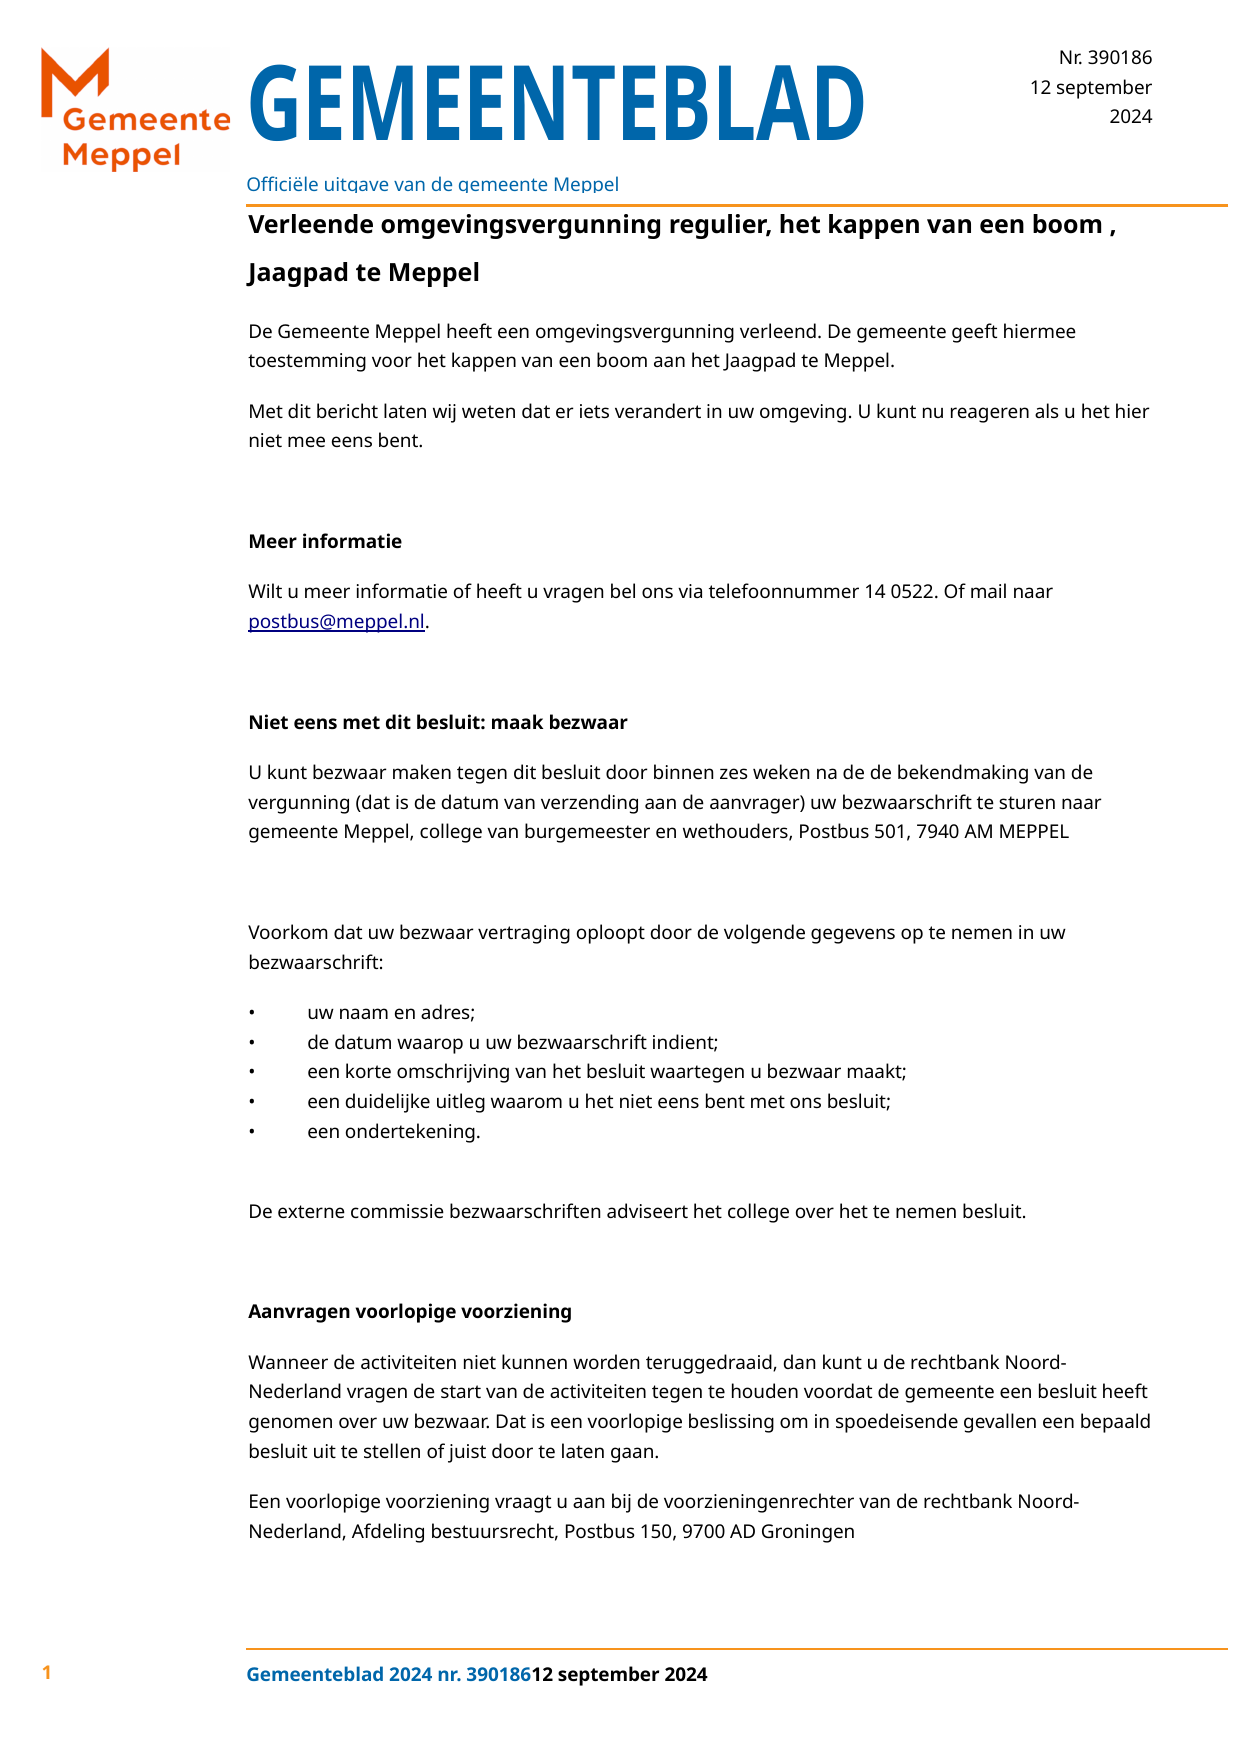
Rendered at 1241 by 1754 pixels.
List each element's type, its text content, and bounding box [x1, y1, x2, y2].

list uw naam en adres; [248, 999, 1152, 1025]
text Meer informatie [248, 528, 1152, 554]
list een korte omschrijving van het besluit waartegen u bezwaar maakt; [248, 1059, 1152, 1084]
text Een voorlopige voorziening vraagt u aan bij de voorzieningenrechter van de rechtbank Noord-Nederland, Afdeling bestuursrecht, Postbus 150, 9700 AD Groningen [248, 1488, 1152, 1544]
text Niet eens met dit besluit: maak bezwaar [248, 709, 1152, 735]
text Wanneer de activiteiten niet kunnen worden teruggedraaid, dan kunt u de rechtbank Noord-Nederland vragen de start van de activiteiten tegen te houden voordat de gemeente een besluit heeft genomen over uw bezwaar. Dat is een voorlopige beslissing om in spoedeisende gevallen een bepaald besluit uit te stellen of juist door te laten gaan. [248, 1349, 1152, 1464]
text Voorkom dat uw bezwaar vertraging oploopt door de volgende gegevens op te nemen in uw bezwaarschrift: [248, 919, 1152, 975]
text Aanvragen voorlopige voorziening [248, 1299, 1152, 1324]
list de datum waarop u uw bezwaarschrift indient; [248, 1029, 1152, 1055]
list een ondertekening. [248, 1118, 1152, 1144]
text De Gemeente Meppel heeft een omgevingsvergunning verleend. De gemeente geeft hiermee toestemming voor het kappen van een boom aan het Jaagpad te Meppel. [248, 318, 1152, 373]
picture [41, 47, 231, 172]
text U kunt bezwaar maken tegen dit besluit door binnen zes weken na de de bekendmaking van de vergunning (dat is de datum van verzending aan de aanvrager) uw bezwaarschrift te sturen naar gemeente Meppel, college van burgemeester en wethouders, Postbus 501, 7940 AM MEPPEL [248, 759, 1152, 844]
text De externe commissie bezwaarschriften adviseert het college over het te nemen besluit. [248, 1198, 1152, 1224]
text Wilt u meer informatie of heeft u vragen bel ons via telefoonnummer 14 0522. Of mail naar postbus@meppel.nl. [248, 579, 1152, 634]
list een duidelijke uitleg waarom u het niet eens bent met ons besluit; [248, 1088, 1152, 1114]
text Met dit bericht laten wij weten dat er iets verandert in uw omgeving. U kunt nu reageren als u het hier niet mee eens bent. [248, 398, 1152, 453]
text Verleende omgevingsvergunning regulier, het kappen van een boom , Jaagpad te Meppel [248, 207, 1152, 288]
